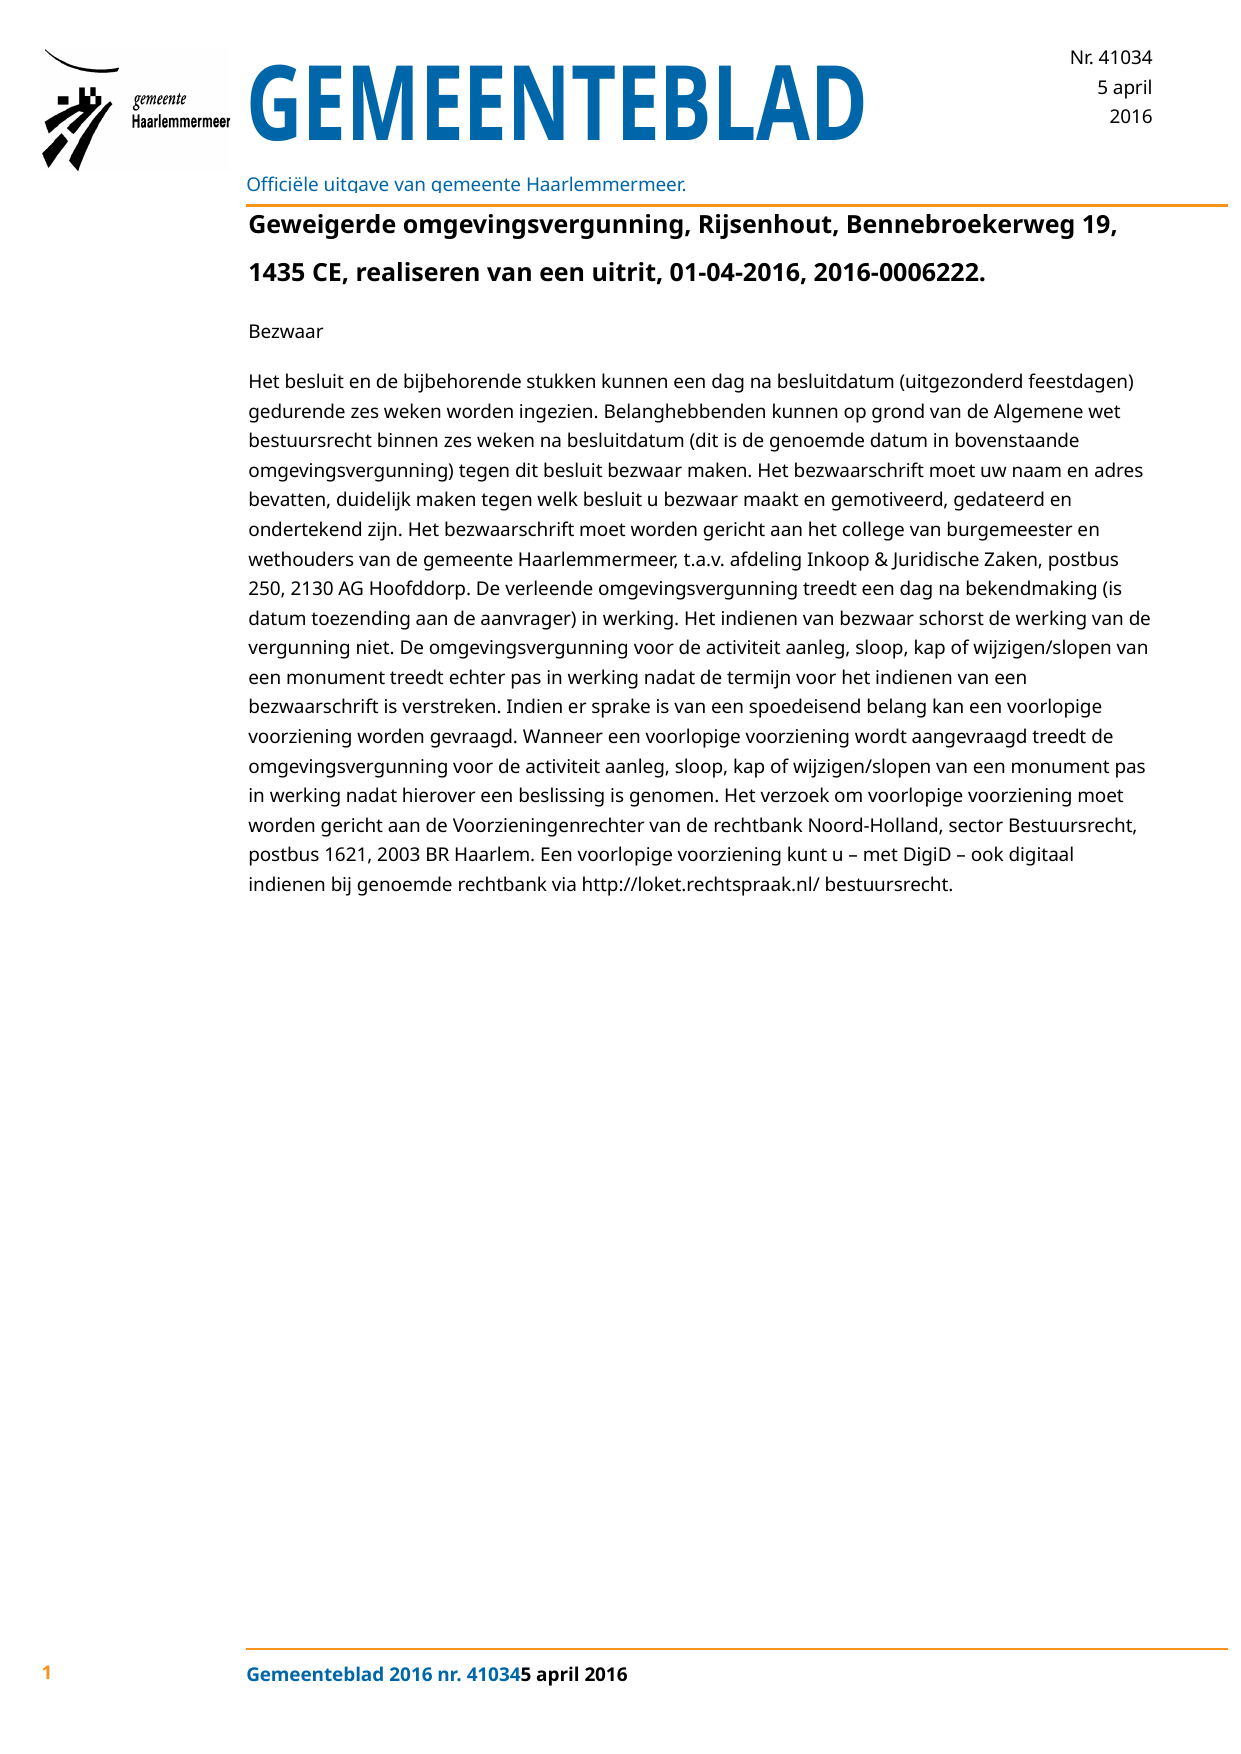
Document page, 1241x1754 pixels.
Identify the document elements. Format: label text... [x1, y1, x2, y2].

picture [41, 47, 231, 172]
text Het besluit en de bijbehorende stukken kunnen een dag na besluitdatum (uitgezonderd feestdagen) gedurende zes weken worden ingezien. Belanghebbenden kunnen op grond van de Algemene wet bestuursrecht binnen zes weken na besluitdatum (dit is de genoemde datum in bovenstaande omgevingsvergunning) tegen dit besluit bezwaar maken. Het bezwaarschrift moet uw naam en adres bevatten, duidelijk maken tegen welk besluit u bezwaar maakt en gemotiveerd, gedateerd en ondertekend zijn. Het bezwaarschrift moet worden gericht aan het college van burgemeester en wethouders van de gemeente Haarlemmermeer, t.a.v. afdeling Inkoop & Juridische Zaken, postbus 250, 2130 AG Hoofddorp. De verleende omgevingsvergunning treedt een dag na bekendmaking (is datum toezending aan de aanvrager) in werking. Het indienen van bezwaar schorst de werking van de vergunning niet. De omgevingsvergunning voor de activiteit aanleg, sloop, kap of wijzigen/slopen van een monument treedt echter pas in werking nadat de termijn voor het indienen van een bezwaarschrift is verstreken. Indien er sprake is van een spoedeisend belang kan een voorlopige voorziening worden gevraagd. Wanneer een voorlopige voorziening wordt aangevraagd treedt de omgevingsvergunning voor de activiteit aanleg, sloop, kap of wijzigen/slopen van een monument pas in werking nadat hierover een beslissing is genomen. Het verzoek om voorlopige voorziening moet worden gericht aan de Voorzieningenrechter van de rechtbank Noord-Holland, sector Bestuursrecht, postbus 1621, 2003 BR Haarlem. Een voorlopige voorziening kunt u – met DigiD – ook digitaal indienen bij genoemde rechtbank via http://loket.rechtspraak.nl/ bestuursrecht. [248, 368, 1152, 897]
text Bezwaar [248, 318, 1152, 344]
text Geweigerde omgevingsvergunning, Rijsenhout, Bennebroekerweg 19, 1435 CE, realiseren van een uitrit, 01-04-2016, 2016-0006222. [248, 207, 1152, 288]
